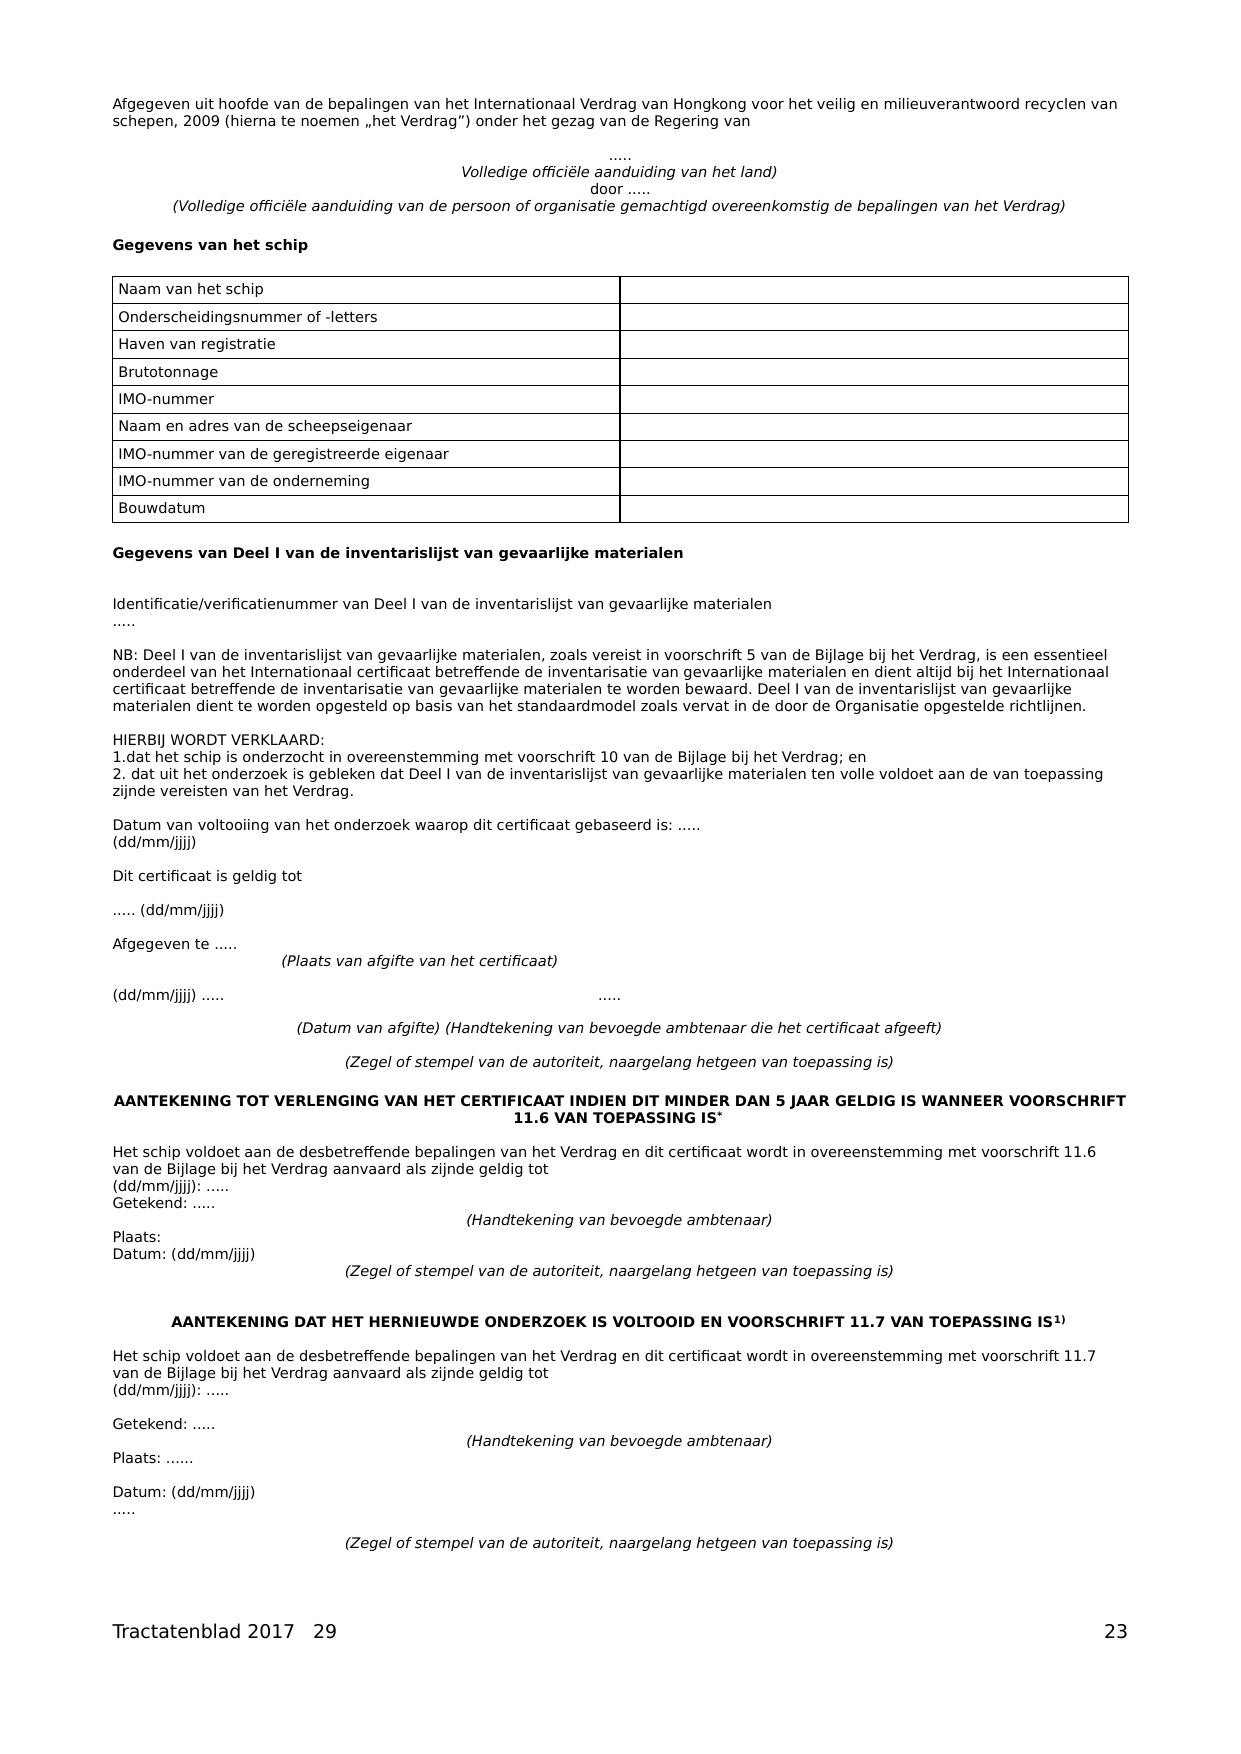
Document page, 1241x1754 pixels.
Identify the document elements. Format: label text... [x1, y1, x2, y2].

table_cell (Volledige officiële aanduiding van de persoon of organisatie gemachtigd overeenkomstig de bepalingen van het Verdrag) [112, 198, 1128, 215]
table_cell (dd/mm/jjjj): ..... [112, 1382, 1128, 1399]
table_cell (Zegel of stempel van de autoriteit, naargelang hetgeen van toepassing is) [112, 1054, 1128, 1071]
table_cell [275, 800, 944, 817]
table_cell Bouwdatum [113, 496, 619, 522]
table_cell ..... (dd/mm/jjjj) [112, 902, 944, 918]
table_cell [944, 613, 1035, 630]
table_cell [621, 386, 1128, 412]
table_cell Datum: (dd/mm/jjjj) [112, 1484, 1128, 1501]
table_cell Plaats: [112, 1229, 484, 1246]
table_cell [275, 919, 944, 936]
table_cell [813, 1229, 1128, 1246]
table_cell IMO-nummer van de geregistreerde eigenaar [113, 441, 619, 467]
table_cell (Plaats van afgifte van het certificaat) [275, 953, 944, 969]
table_cell Datum: (dd/mm/jjjj) [112, 1246, 484, 1263]
table_cell [944, 953, 1035, 969]
table_cell [275, 970, 944, 986]
table_cell [275, 851, 944, 868]
table_cell [1035, 868, 1128, 884]
table_cell Getekend: ..... [112, 1416, 1128, 1433]
table_cell [112, 1297, 1128, 1314]
table_cell [112, 630, 275, 647]
table_cell Volledige officiële aanduiding van het land) [112, 164, 1128, 181]
table_cell [944, 885, 1035, 902]
table_cell [944, 715, 1035, 732]
table_cell [112, 562, 275, 579]
table_cell [944, 1004, 1035, 1020]
table_cell (Zegel of stempel van de autoriteit, naargelang hetgeen van toepassing is) [112, 1535, 1128, 1552]
table_cell [1035, 834, 1128, 851]
table_cell [1035, 562, 1128, 579]
table_cell [1035, 902, 1128, 918]
table_cell [112, 1038, 275, 1054]
table_cell Het schip voldoet aan de desbetreffende bepalingen van het Verdrag en dit certificaat wordt in overeenstemming met voorschrift 11.7 van de Bijlage bij het Verdrag aanvaard als zijnde geldig tot [112, 1348, 1128, 1382]
table_cell [944, 800, 1035, 817]
table_cell [944, 919, 1035, 936]
table_cell [1035, 986, 1128, 1003]
table_cell [112, 851, 275, 868]
table_header AANTEKENING TOT VERLENGING VAN HET CERTIFICAAT INDIEN DIT MINDER DAN 5 JAAR GELDIG IS WANNEER VOORSCHRIFT 11.6 VAN TOEPASSING IS* [112, 1093, 1128, 1127]
table_cell ..... [112, 1501, 1128, 1518]
table_cell [1035, 919, 1128, 936]
table_cell NB: Deel I van de inventarislijst van gevaarlijke materialen, zoals vereist in voorschrift 5 van de Bijlage bij het Verdrag, is een essentieel onderdeel van het Internationaal certificaat betreffende de inventarisatie van gevaarlijke materialen en dient altijd bij het Internationaal certificaat betreffende de inventarisatie van gevaarlijke materialen te worden bewaard. Deel I van de inventarislijst van gevaarlijke materialen dient te worden opgesteld op basis van het standaardmodel zoals vervat in de door de Organisatie opgestelde richtlijnen. [112, 647, 1128, 715]
table_cell [275, 715, 944, 732]
table_cell [112, 715, 275, 732]
table_cell [813, 1246, 1128, 1263]
table_header [621, 277, 1128, 303]
table_cell Afgegeven te ..... [112, 936, 1128, 952]
table_cell [112, 919, 275, 936]
table_cell [112, 1004, 275, 1020]
table_cell [112, 1331, 1128, 1348]
table_cell [621, 359, 1128, 385]
table_cell 2. dat uit het onderzoek is gebleken dat Deel I van de inventarislijst van gevaarlijke materialen ten volle voldoet aan de van toepassing zijnde vereisten van het Verdrag. [112, 766, 1128, 800]
table_cell IMO-nummer [113, 386, 619, 412]
table_cell [275, 885, 944, 902]
table_cell [1035, 953, 1128, 969]
table_cell (Handtekening van bevoegde ambtenaar) [112, 1212, 1128, 1229]
table_cell [1035, 613, 1128, 630]
table_cell [813, 1195, 1128, 1212]
table_cell [944, 1038, 1035, 1054]
table_cell door ..... [112, 181, 1128, 198]
table_cell ..... [112, 613, 275, 630]
table_cell [275, 613, 944, 630]
table_cell Onderscheidingsnummer of -letters [113, 304, 619, 330]
table_cell Naam en adres van de scheepseigenaar [113, 414, 619, 440]
table_cell (dd/mm/jjjj): ..... [112, 1178, 813, 1195]
table_cell Datum van voltooiing van het onderzoek waarop dit certificaat gebaseerd is: ..... [112, 817, 1128, 834]
table_cell (Datum van afgifte) (Handtekening van bevoegde ambtenaar die het certificaat afgeeft) [112, 1020, 1128, 1037]
table_cell [484, 1246, 813, 1263]
table_cell [275, 579, 944, 596]
table_cell (Zegel of stempel van de autoriteit, naargelang hetgeen van toepassing is) [112, 1263, 1128, 1280]
table_cell (dd/mm/jjjj) ..... [112, 986, 275, 1003]
table_cell [621, 414, 1128, 440]
table_cell Haven van registratie [113, 331, 619, 358]
table_header [620, 237, 1128, 254]
table_cell Het schip voldoet aan de desbetreffende bepalingen van het Verdrag en dit certificaat wordt in overeenstemming met voorschrift 11.6 van de Bijlage bij het Verdrag aanvaard als zijnde geldig tot [112, 1144, 1128, 1178]
table_cell [1035, 851, 1128, 868]
table_cell ..... [275, 986, 944, 1003]
table_cell [1035, 715, 1128, 732]
table_cell [112, 800, 275, 817]
table_cell [944, 562, 1035, 579]
table_cell AANTEKENING DAT HET HERNIEUWDE ONDERZOEK IS VOLTOOID EN VOORSCHRIFT 11.7 VAN TOEPASSING IS1) [112, 1314, 1128, 1331]
table_cell Dit certificaat is geldig tot [112, 868, 944, 884]
table_cell [112, 885, 275, 902]
table_cell [1035, 579, 1128, 596]
table_cell [112, 1280, 1128, 1297]
table_header Gegevens van het schip [112, 237, 620, 254]
table_cell [621, 496, 1128, 522]
table_cell [621, 468, 1128, 495]
table_cell [112, 1127, 1128, 1144]
table_cell [621, 441, 1128, 467]
table_cell [112, 953, 275, 969]
table_cell Identificatie/verificatienummer van Deel I van de inventarislijst van gevaarlijke materialen [112, 596, 1128, 613]
table_cell [112, 579, 275, 596]
table_cell [1035, 970, 1128, 986]
table_cell [1035, 1004, 1128, 1020]
table_cell [1035, 885, 1128, 902]
table_cell IMO-nummer van de onderneming [113, 468, 619, 495]
table_cell [275, 630, 944, 647]
table_cell ..... [112, 147, 1128, 164]
table_cell [112, 1518, 1128, 1535]
table_cell [484, 1229, 813, 1246]
table_cell HIERBIJ WORDT VERKLAARD: [112, 732, 1128, 749]
table_cell [112, 1467, 1128, 1484]
table_cell [944, 834, 1035, 851]
table_cell [112, 970, 275, 986]
table_cell Brutotonnage [113, 359, 619, 385]
table_cell Afgegeven uit hoofde van de bepalingen van het Internationaal Verdrag van Hongkong voor het veilig en milieuverantwoord recyclen van schepen, 2009 (hierna te noemen „het Verdrag”) onder het gezag van de Regering van [112, 96, 1128, 130]
table_cell (dd/mm/jjjj) [112, 834, 944, 851]
table_cell [944, 868, 1035, 884]
table_cell [1035, 800, 1128, 817]
table_cell [275, 1004, 944, 1020]
table_header Naam van het schip [113, 277, 619, 303]
table_cell (Handtekening van bevoegde ambtenaar) [112, 1433, 1128, 1450]
table_cell [621, 331, 1128, 358]
table_cell [944, 851, 1035, 868]
table_cell [112, 130, 1128, 147]
table_cell [275, 1038, 944, 1054]
table_cell Getekend: ..... [112, 1195, 813, 1212]
table_header Gegevens van Deel I van de inventarislijst van gevaarlijke materialen [112, 545, 1128, 562]
table_cell Plaats: ...... [112, 1450, 1128, 1467]
table_cell [112, 1399, 1128, 1416]
table_cell [1035, 1038, 1128, 1054]
table_cell [944, 986, 1035, 1003]
table_cell 1.dat het schip is onderzocht in overeenstemming met voorschrift 10 van de Bijlage bij het Verdrag; en [112, 749, 1128, 766]
table_cell [944, 902, 1035, 918]
table_cell [275, 562, 944, 579]
table_cell [944, 630, 1035, 647]
table_cell [621, 304, 1128, 330]
table_cell [813, 1178, 1128, 1195]
table_cell [1035, 630, 1128, 647]
table_cell [944, 579, 1035, 596]
table_cell [944, 970, 1035, 986]
